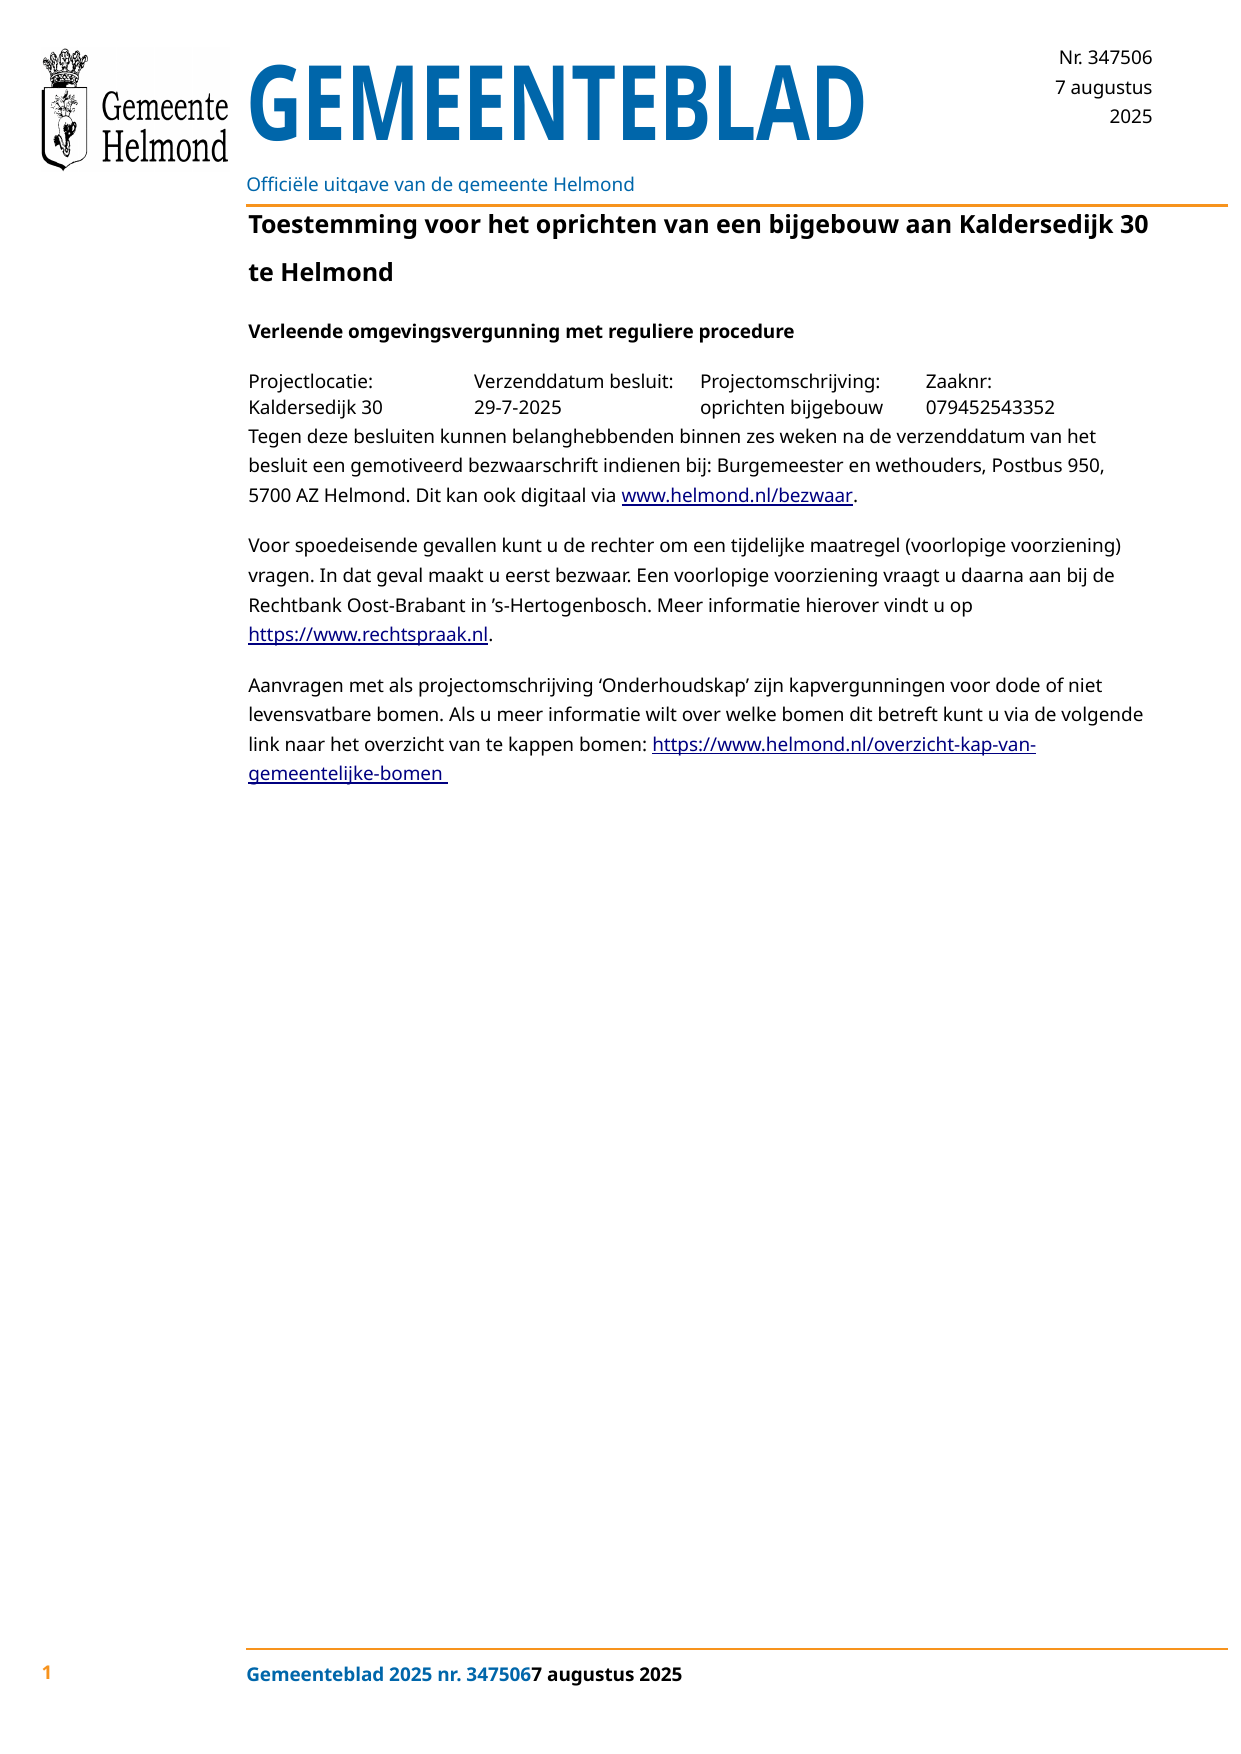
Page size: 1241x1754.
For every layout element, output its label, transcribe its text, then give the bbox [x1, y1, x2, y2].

table_cell 29-7-2025 [474, 394, 700, 420]
picture [41, 47, 231, 172]
table_header Projectlocatie: [248, 369, 474, 394]
table_header Verzenddatum besluit: [474, 369, 700, 394]
text Tegen deze besluiten kunnen belanghebbenden binnen zes weken na de verzenddatum van het besluit een gemotiveerd bezwaarschrift indienen bij: Burgemeester en wethouders, Postbus 950, 5700 AZ Helmond. Dit kan ook digitaal via www.helmond.nl/bezwaar. [248, 423, 1152, 508]
text Aanvragen met als projectomschrijving ‘Onderhoudskap’ zijn kapvergunningen voor dode of niet levensvatbare bomen. Als u meer informatie wilt over welke bomen dit betreft kunt u via de volgende link naar het overzicht van te kappen bomen: https://www.helmond.nl/overzicht-kap-van-gemeentelijke-bomen [248, 672, 1152, 786]
table_cell oprichten bijgebouw [700, 394, 926, 420]
text Toestemming voor het oprichten van een bijgebouw aan Kaldersedijk 30 te Helmond [248, 207, 1152, 288]
table_cell Kaldersedijk 30 [248, 394, 474, 420]
table_cell 079452543352 [926, 394, 1152, 420]
table_header Zaaknr: [926, 369, 1152, 394]
text Verleende omgevingsvergunning met reguliere procedure [248, 318, 1152, 344]
table_header Projectomschrijving: [700, 369, 926, 394]
text Voor spoedeisende gevallen kunt u de rechter om een tijdelijke maatregel (voorlopige voorziening) vragen. In dat geval maakt u eerst bezwaar. Een voorlopige voorziening vraagt u daarna aan bij de Rechtbank Oost-Brabant in ’s-Hertogenbosch. Meer informatie hierover vindt u op https://www.rechtspraak.nl. [248, 533, 1152, 647]
